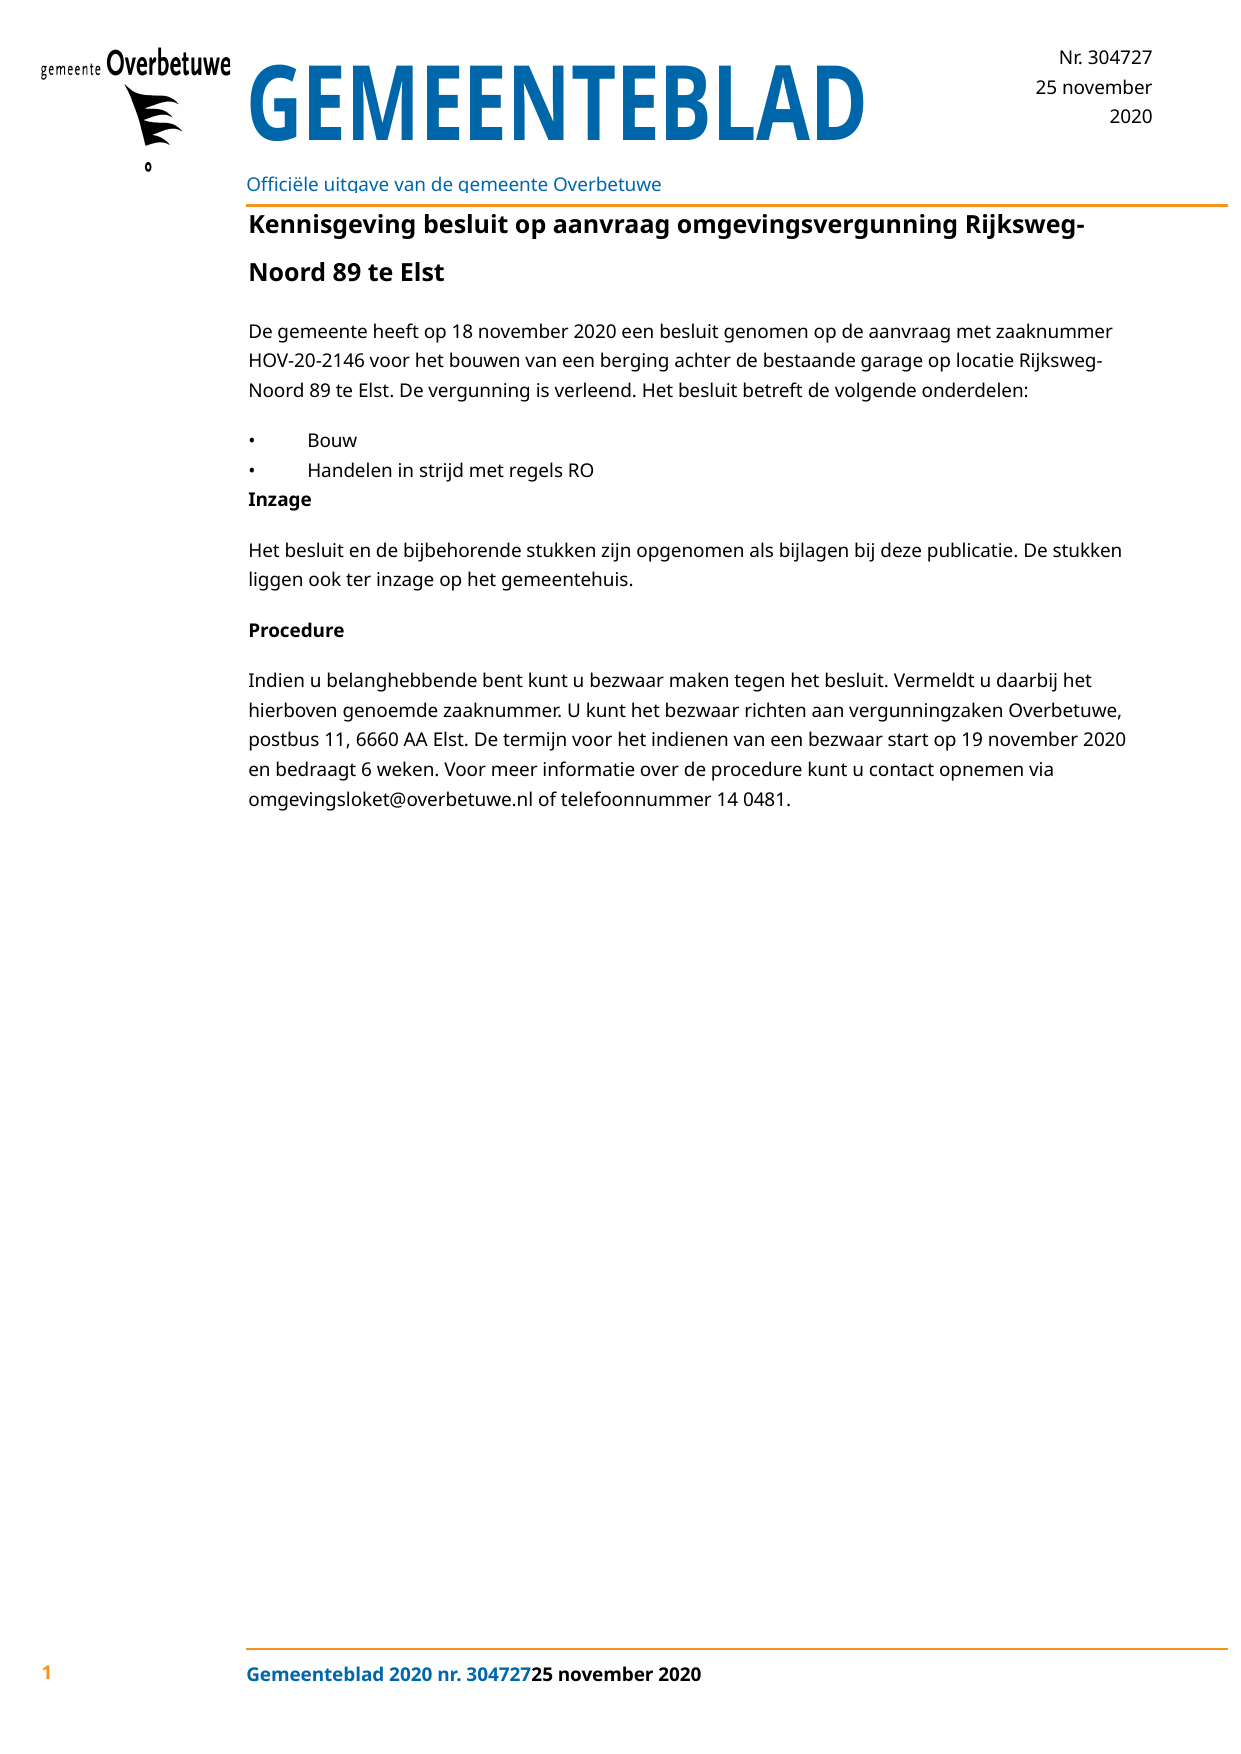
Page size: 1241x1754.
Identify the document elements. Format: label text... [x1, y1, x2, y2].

text Inzage [248, 487, 1152, 512]
picture [41, 47, 231, 172]
text Het besluit en de bijbehorende stukken zijn opgenomen als bijlagen bij deze publicatie. De stukken liggen ook ter inzage op het gemeentehuis. [248, 537, 1152, 592]
list Bouw [248, 427, 1152, 453]
text De gemeente heeft op 18 november 2020 een besluit genomen op de aanvraag met zaaknummer HOV-20-2146 voor het bouwen van een berging achter de bestaande garage op locatie Rijksweg-Noord 89 te Elst. De vergunning is verleend. Het besluit betreft de volgende onderdelen: [248, 318, 1152, 403]
text Procedure [248, 617, 1152, 643]
text Kennisgeving besluit op aanvraag omgevingsvergunning Rijksweg-Noord 89 te Elst [248, 207, 1152, 288]
list Handelen in strijd met regels RO [248, 457, 1152, 483]
text Indien u belanghebbende bent kunt u bezwaar maken tegen het besluit. Vermeldt u daarbij het hierboven genoemde zaaknummer. U kunt het bezwaar richten aan vergunningzaken Overbetuwe, postbus 11, 6660 AA Elst. De termijn voor het indienen van een bezwaar start op 19 november 2020 en bedraagt 6 weken. Voor meer informatie over de procedure kunt u contact opnemen via omgevingsloket@overbetuwe.nl of telefoonnummer 14 0481. [248, 667, 1152, 812]
